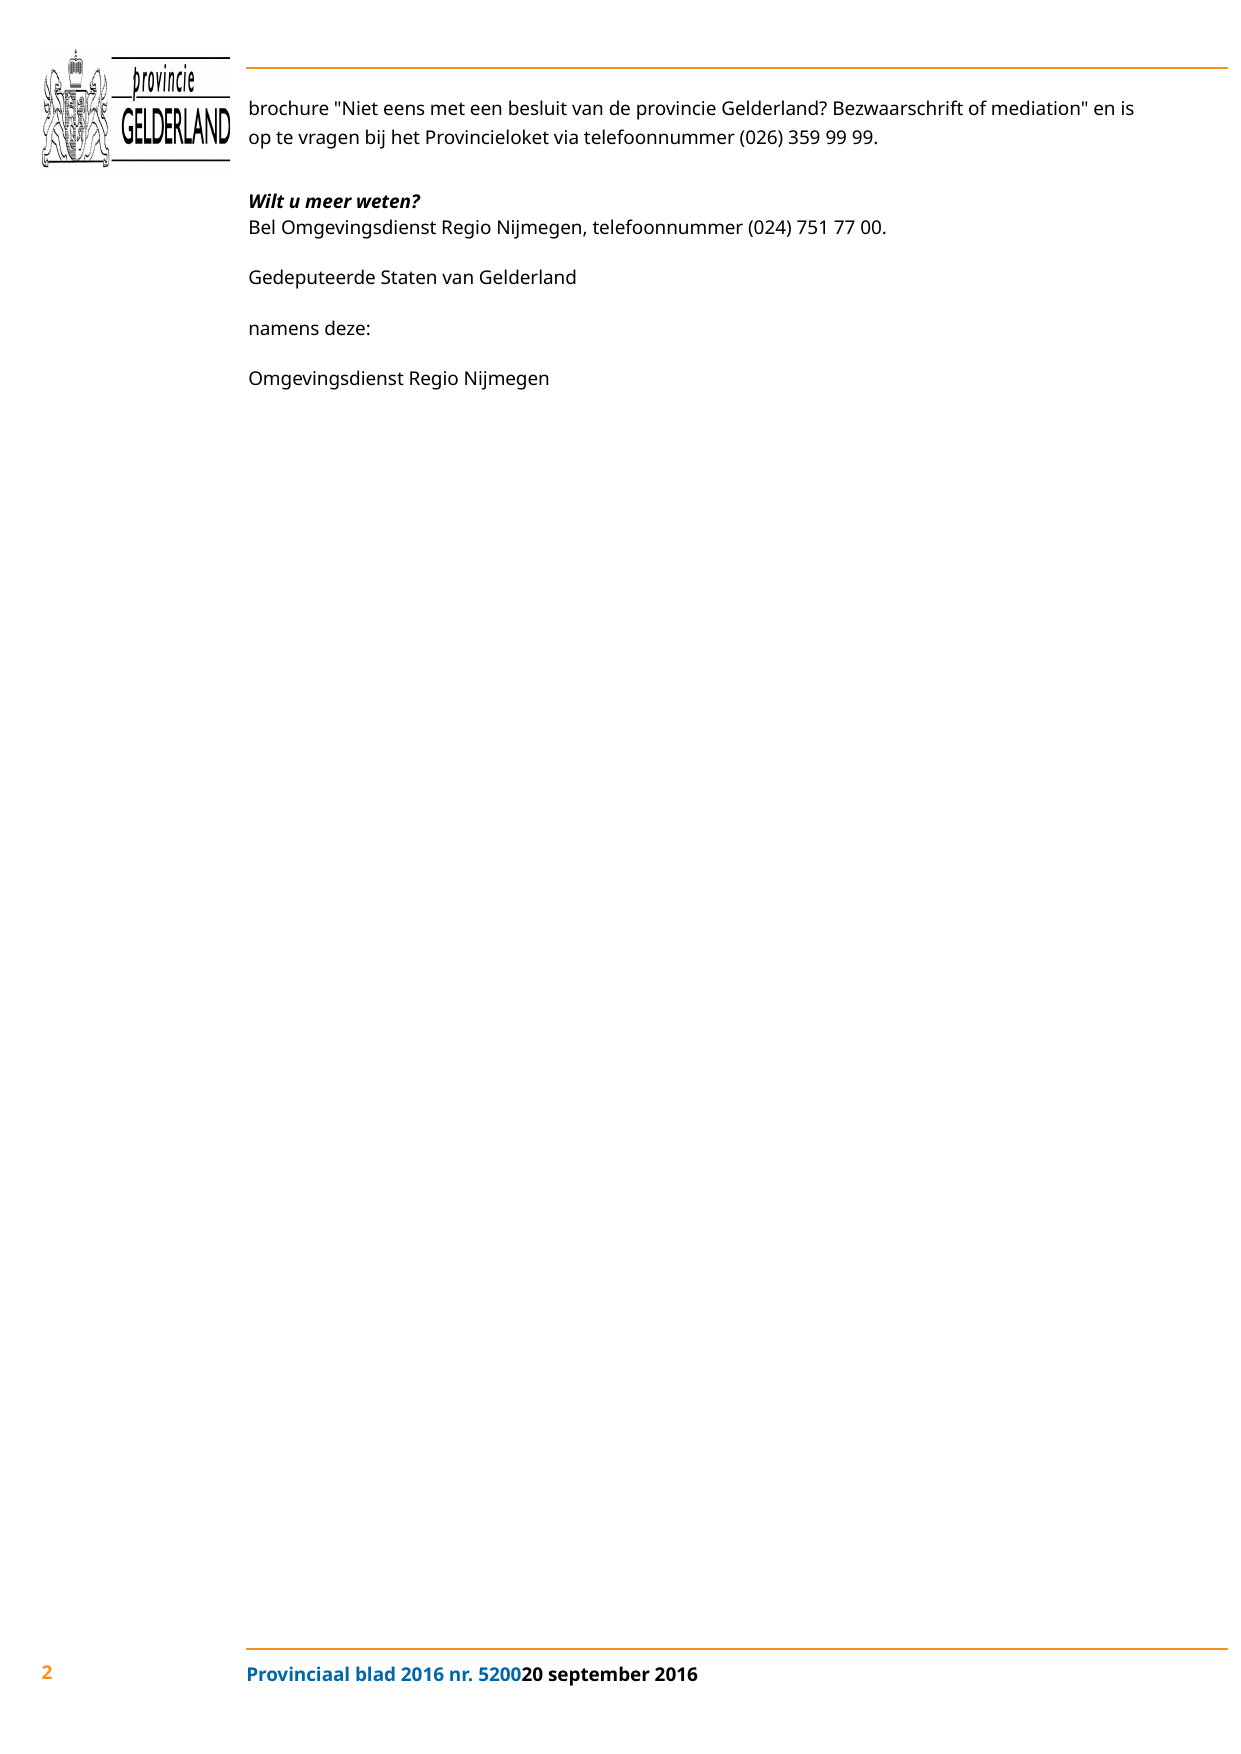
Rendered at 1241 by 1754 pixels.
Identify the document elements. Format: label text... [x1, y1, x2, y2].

text namens deze: [248, 315, 1152, 341]
text Omgevingsdienst Regio Nijmegen [248, 365, 1152, 391]
text Bel Omgevingsdienst Regio Nijmegen, telefoonnummer (024) 751 77 00. [248, 214, 1152, 240]
picture [41, 47, 231, 172]
text Gedeputeerde Staten van Gelderland [248, 264, 1152, 290]
text brochure "Niet eens met een besluit van de provincie Gelderland? Bezwaarschrift of mediation" en is op te vragen bij het Provincieloket via telefoonnummer (026) 359 99 99. [248, 95, 1152, 150]
text Wilt u meer weten? [248, 188, 1152, 214]
